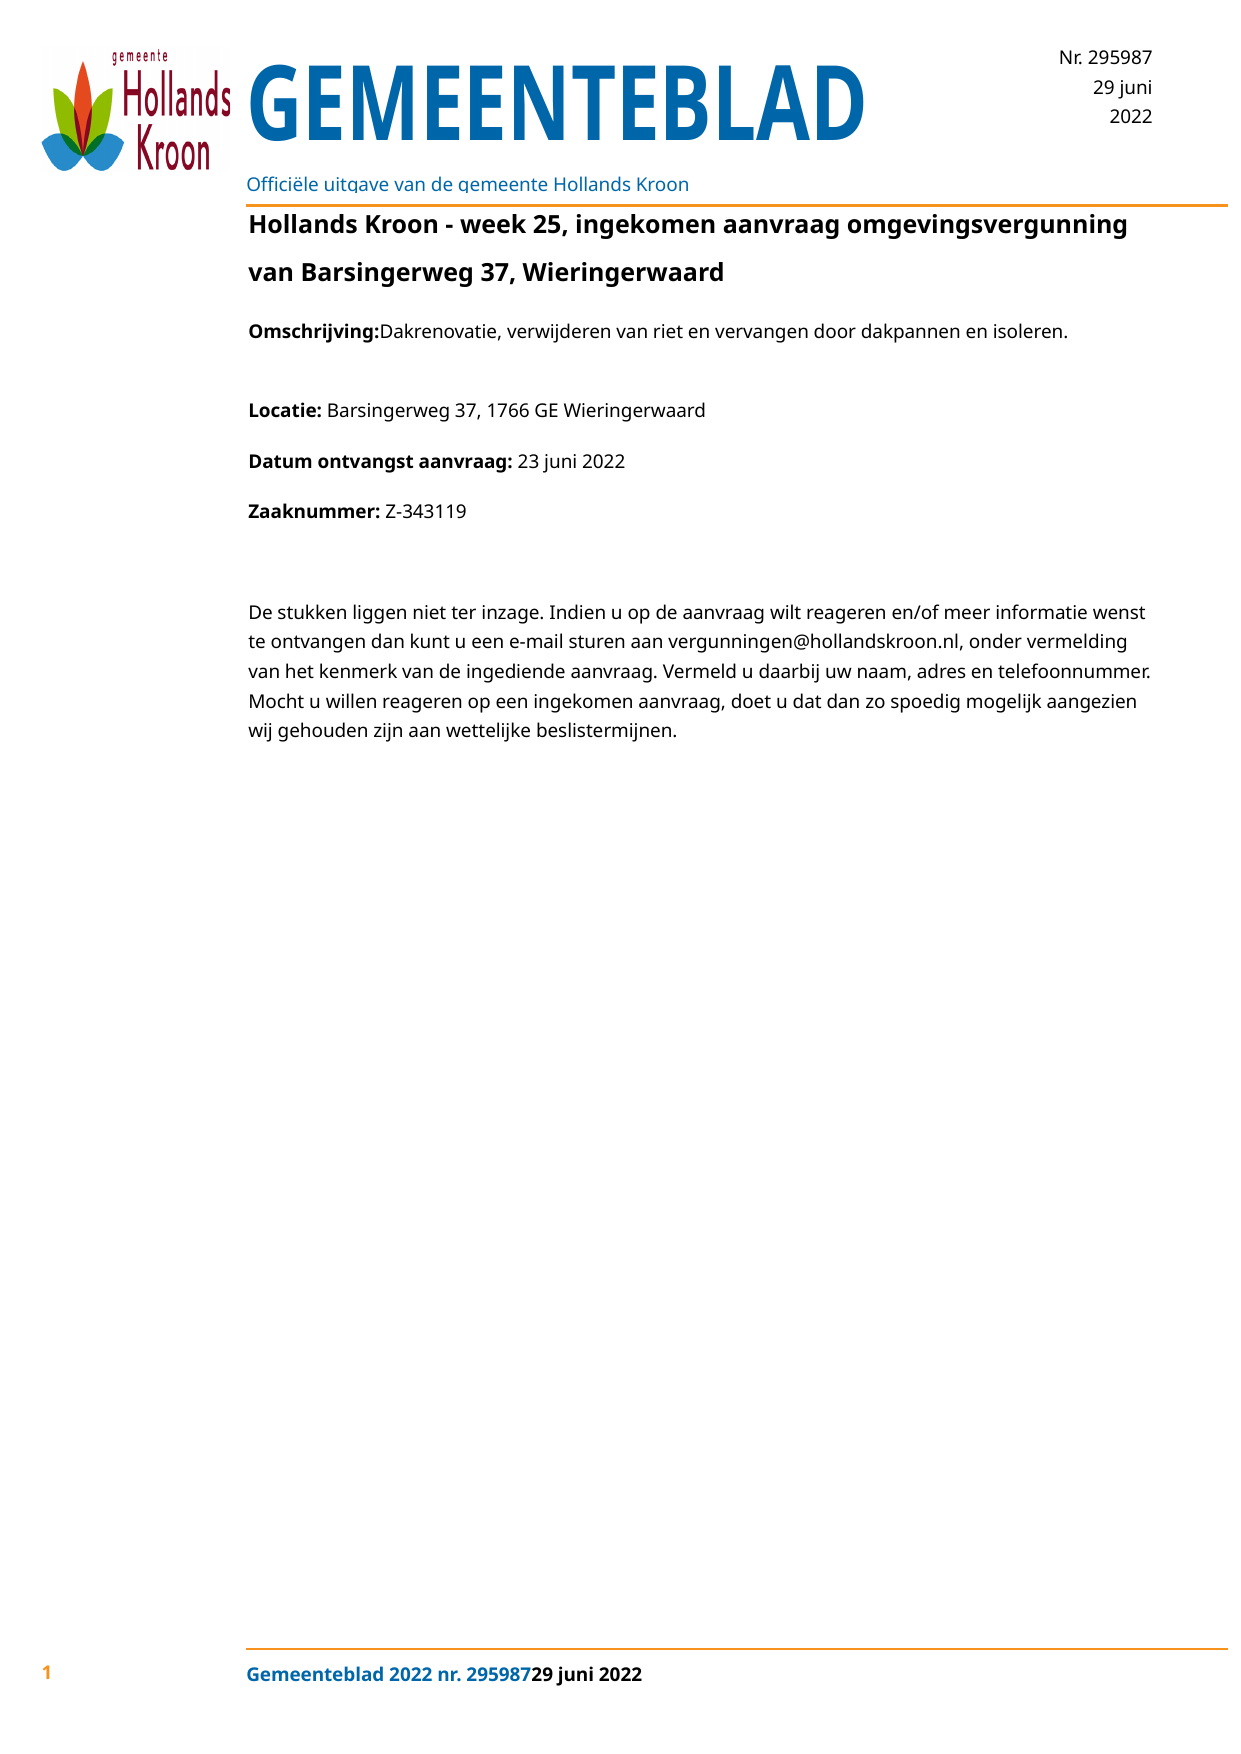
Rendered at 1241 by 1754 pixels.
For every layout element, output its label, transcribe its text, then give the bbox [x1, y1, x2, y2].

picture [41, 47, 231, 172]
text Datum ontvangst aanvraag: 23 juni 2022 [248, 448, 1152, 473]
text Locatie: Barsingerweg 37, 1766 GE Wieringerwaard [248, 397, 1152, 423]
text Hollands Kroon - week 25, ingekomen aanvraag omgevingsvergunning van Barsingerweg 37, Wieringerwaard [248, 207, 1152, 288]
text Omschrijving:Dakrenovatie, verwijderen van riet en vervangen door dakpannen en isoleren. [248, 318, 1152, 344]
text Zaaknummer: Z-343119 [248, 498, 1152, 524]
text De stukken liggen niet ter inzage. Indien u op de aanvraag wilt reageren en/of meer informatie wenst te ontvangen dan kunt u een e-mail sturen aan vergunningen@hollandskroon.nl, onder vermelding van het kenmerk van de ingediende aanvraag. Vermeld u daarbij uw naam, adres en telefoonnummer. Mocht u willen reageren op een ingekomen aanvraag, doet u dat dan zo spoedig mogelijk aangezien wij gehouden zijn aan wettelijke beslistermijnen. [248, 599, 1152, 743]
table_header [248, 369, 1152, 394]
